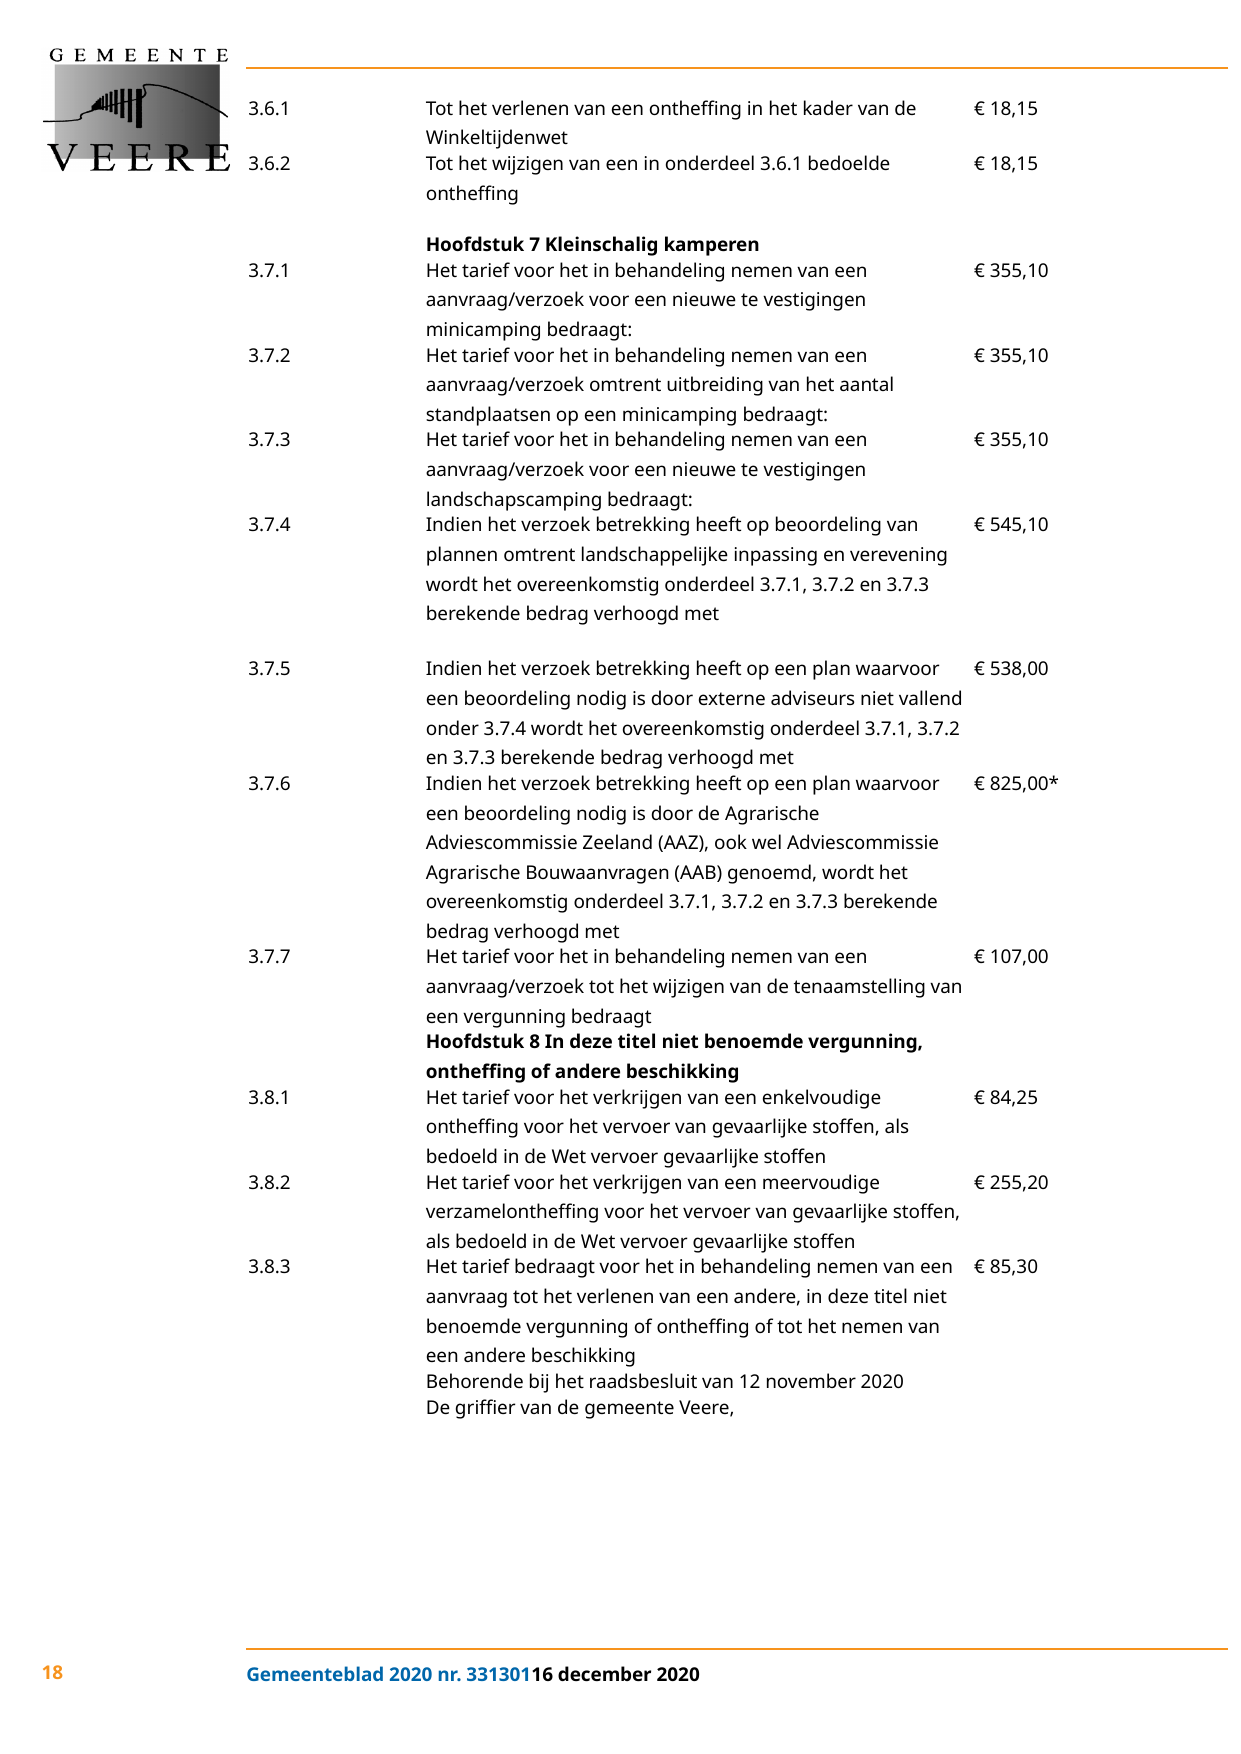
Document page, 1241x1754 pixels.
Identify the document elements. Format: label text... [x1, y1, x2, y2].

table_cell € 355,10 [974, 342, 1152, 427]
table_cell Behorende bij het raadsbesluit van 12 november 2020 [426, 1368, 974, 1394]
table_cell Indien het verzoek betrekking heeft op een plan waarvoor een beoordeling nodig is door de Agrarische Adviescommissie Zeeland (AAZ), ook wel Adviescommissie Agrarische Bouwaanvragen (AAB) genoemd, wordt het overeenkomstig onderdeel 3.7.1, 3.7.2 en 3.7.3 berekende bedrag verhoogd met [426, 770, 974, 944]
table_cell 3.7.6 [248, 770, 426, 944]
picture [41, 47, 231, 172]
table_cell [248, 231, 426, 257]
table_cell Het tarief bedraagt voor het in behandeling nemen van een aanvraag tot het verlenen van een andere, in deze titel niet benoemde vergunning of ontheffing of tot het nemen van een andere beschikking [426, 1254, 974, 1368]
table_cell 3.8.1 [248, 1084, 426, 1169]
table_cell Het tarief voor het verkrijgen van een enkelvoudige ontheffing voor het vervoer van gevaarlijke stoffen, als bedoeld in de Wet vervoer gevaarlijke stoffen [426, 1084, 974, 1169]
table_cell 3.6.1 [248, 95, 426, 150]
table_cell € 18,15 [974, 150, 1152, 205]
table_cell 3.7.2 [248, 342, 426, 427]
table_cell [248, 1368, 426, 1394]
table_cell € 538,00 [974, 656, 1152, 770]
table_cell De griffier van de gemeente Veere, [426, 1394, 974, 1420]
table_cell [974, 231, 1152, 257]
table_cell 3.7.5 [248, 656, 426, 770]
table_cell [974, 1420, 1152, 1445]
table_cell [974, 1368, 1152, 1394]
table_cell [248, 1394, 426, 1420]
table_cell 3.7.1 [248, 257, 426, 342]
table_cell Het tarief voor het in behandeling nemen van een aanvraag/verzoek voor een nieuwe te vestigingen landschapscamping bedraagt: [426, 427, 974, 512]
table_cell 3.8.3 [248, 1254, 426, 1368]
table_cell Tot het verlenen van een ontheffing in het kader van de Winkeltijdenwet [426, 95, 974, 150]
table_cell Hoofdstuk 8 In deze titel niet benoemde vergunning, ontheffing of andere beschikking [426, 1029, 974, 1084]
table_cell € 355,10 [974, 427, 1152, 512]
table_cell € 355,10 [974, 257, 1152, 342]
table_cell € 18,15 [974, 95, 1152, 150]
table_cell [974, 1029, 1152, 1084]
table_cell 3.6.2 [248, 150, 426, 205]
table_cell [248, 205, 426, 231]
table_cell 3.8.2 [248, 1169, 426, 1254]
table_cell Het tarief voor het in behandeling nemen van een aanvraag/verzoek tot het wijzigen van de tenaamstelling van een vergunning bedraagt [426, 944, 974, 1029]
table_cell Het tarief voor het in behandeling nemen van een aanvraag/verzoek omtrent uitbreiding van het aantal standplaatsen op een minicamping bedraagt: [426, 342, 974, 427]
table_cell Het tarief voor het in behandeling nemen van een aanvraag/verzoek voor een nieuwe te vestigingen minicamping bedraagt: [426, 257, 974, 342]
table_cell 3.7.4 [248, 512, 426, 656]
table_cell € 84,25 [974, 1084, 1152, 1169]
table_cell [974, 1394, 1152, 1420]
table_cell € 107,00 [974, 944, 1152, 1029]
table_cell € 825,00* [974, 770, 1152, 944]
table_cell [248, 1420, 426, 1445]
table_cell Hoofdstuk 7 Kleinschalig kamperen [426, 231, 974, 257]
table_cell Indien het verzoek betrekking heeft op een plan waarvoor een beoordeling nodig is door externe adviseurs niet vallend onder 3.7.4 wordt het overeenkomstig onderdeel 3.7.1, 3.7.2 en 3.7.3 berekende bedrag verhoogd met [426, 656, 974, 770]
table_cell € 545,10 [974, 512, 1152, 656]
table_cell Het tarief voor het verkrijgen van een meervoudige verzamelontheffing voor het vervoer van gevaarlijke stoffen, als bedoeld in de Wet vervoer gevaarlijke stoffen [426, 1169, 974, 1254]
table_cell [426, 205, 974, 231]
table_cell € 85,30 [974, 1254, 1152, 1368]
table_cell 3.7.3 [248, 427, 426, 512]
table_cell [974, 205, 1152, 231]
table_cell € 255,20 [974, 1169, 1152, 1254]
table_cell [248, 1029, 426, 1084]
table_cell 3.7.7 [248, 944, 426, 1029]
table_cell [426, 1420, 974, 1445]
table_cell Indien het verzoek betrekking heeft op beoordeling van plannen omtrent landschappelijke inpassing en verevening wordt het overeenkomstig onderdeel 3.7.1, 3.7.2 en 3.7.3 berekende bedrag verhoogd met [426, 512, 974, 656]
table_cell Tot het wijzigen van een in onderdeel 3.6.1 bedoelde ontheffing [426, 150, 974, 205]
